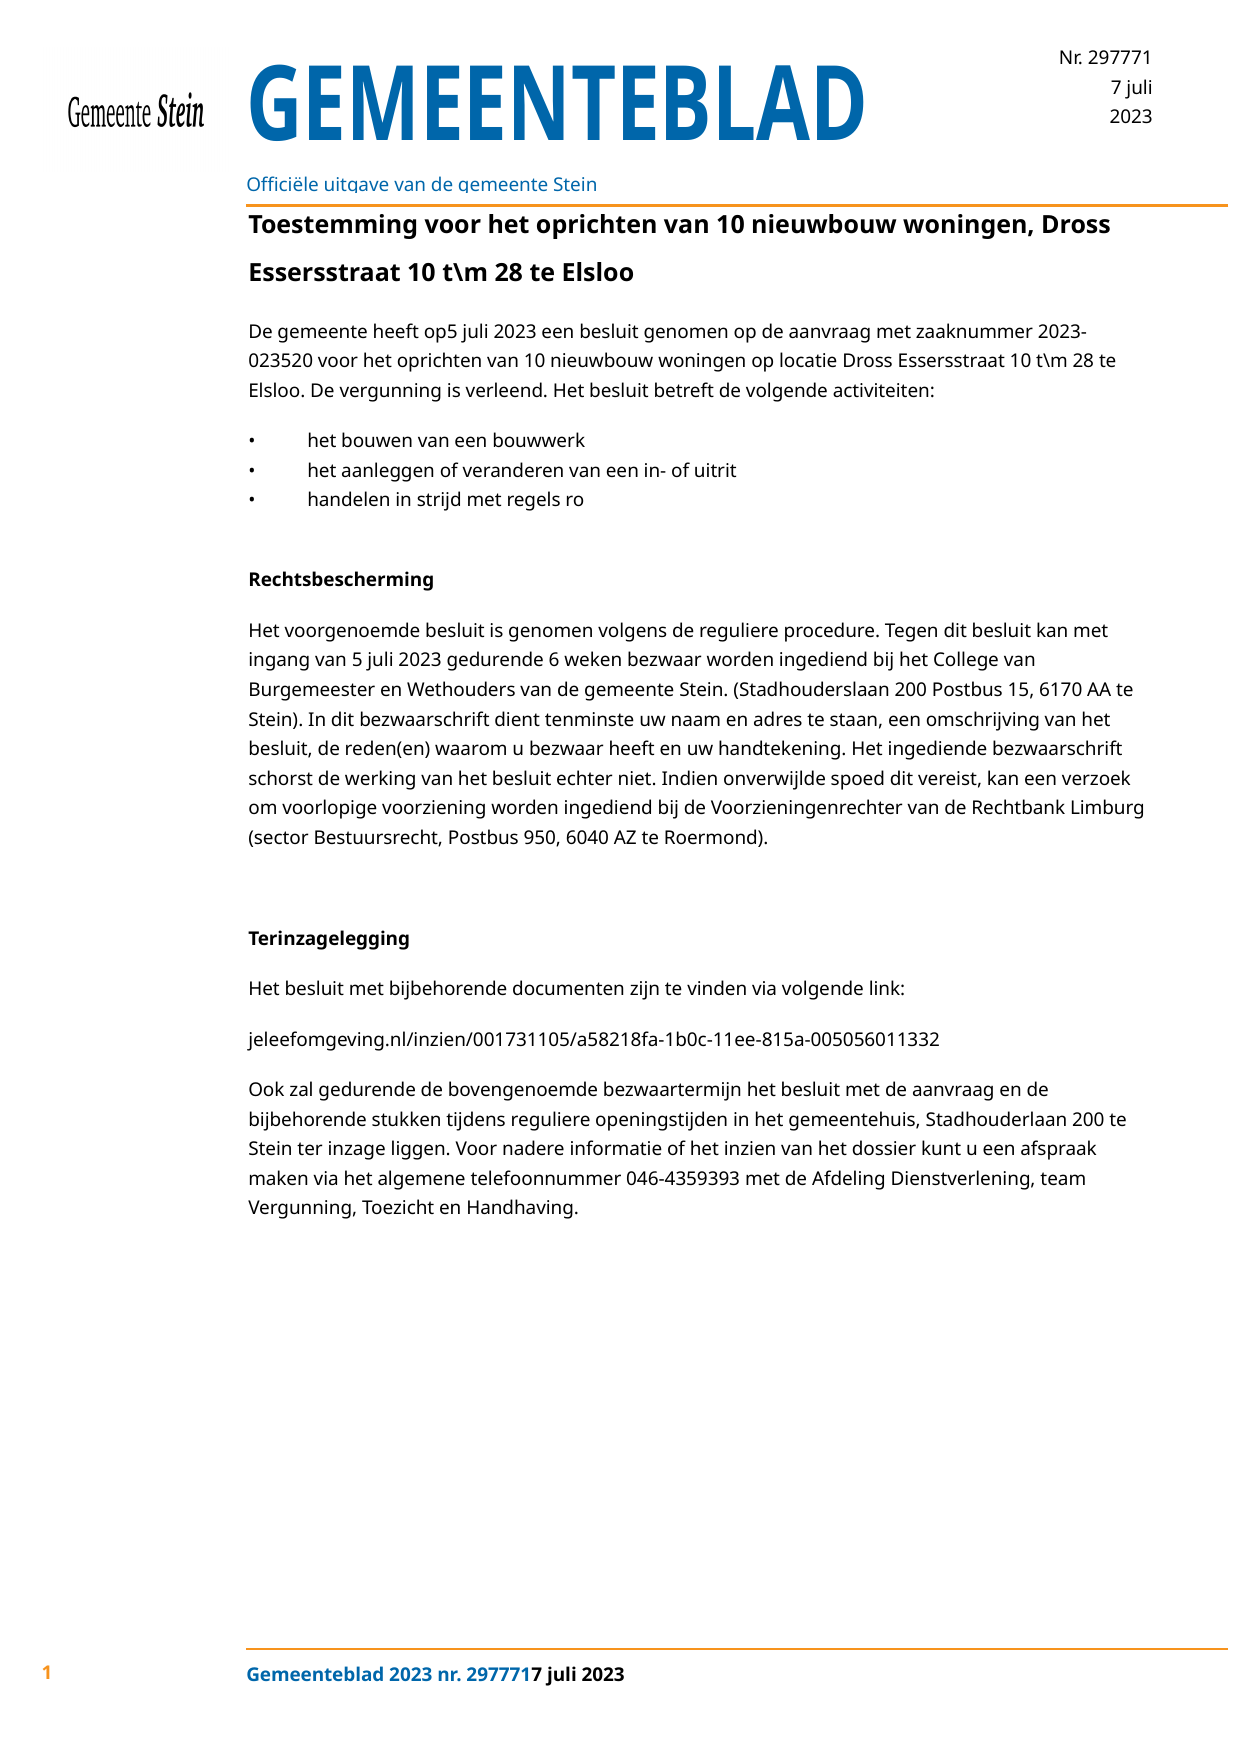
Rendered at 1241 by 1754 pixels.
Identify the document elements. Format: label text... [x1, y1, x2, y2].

text De gemeente heeft op5 juli 2023 een besluit genomen op de aanvraag met zaaknummer 2023-023520 voor het oprichten van 10 nieuwbouw woningen op locatie Dross Essersstraat 10 t\m 28 te Elsloo. De vergunning is verleend. Het besluit betreft de volgende activiteiten: [248, 318, 1152, 403]
text Terinzagelegging [248, 925, 1152, 951]
text Het voorgenoemde besluit is genomen volgens de reguliere procedure. Tegen dit besluit kan met ingang van 5 juli 2023 gedurende 6 weken bezwaar worden ingediend bij het College van Burgemeester en Wethouders van de gemeente Stein. (Stadhouderslaan 200 Postbus 15, 6170 AA te Stein). In dit bezwaarschrift dient tenminste uw naam en adres te staan, een omschrijving van het besluit, de reden(en) waarom u bezwaar heeft en uw handtekening. Het ingediende bezwaarschrift schorst de werking van het besluit echter niet. Indien onverwijlde spoed dit vereist, kan een verzoek om voorlopige voorziening worden ingediend bij de Voorzieningenrechter van de Rechtbank Limburg (sector Bestuursrecht, Postbus 950, 6040 AZ te Roermond). [248, 617, 1152, 850]
list het aanleggen of veranderen van een in- of uitrit [248, 457, 1152, 483]
list het bouwen van een bouwwerk [248, 427, 1152, 453]
text jeleefomgeving.nl/inzien/001731105/a58218fa-1b0c-11ee-815a-005056011332 [248, 1026, 1152, 1052]
text Toestemming voor het oprichten van 10 nieuwbouw woningen, Dross Essersstraat 10 t\m 28 te Elsloo [248, 207, 1152, 288]
picture [41, 47, 231, 172]
text Rechtsbescherming [248, 567, 1152, 592]
list handelen in strijd met regels ro [248, 487, 1152, 512]
text Ook zal gedurende de bovengenoemde bezwaartermijn het besluit met de aanvraag en de bijbehorende stukken tijdens reguliere openingstijden in het gemeentehuis, Stadhouderlaan 200 te Stein ter inzage liggen. Voor nadere informatie of het inzien van het dossier kunt u een afspraak maken via het algemene telefoonnummer 046-4359393 met de Afdeling Dienstverlening, team Vergunning, Toezicht en Handhaving. [248, 1076, 1152, 1220]
text Het besluit met bijbehorende documenten zijn te vinden via volgende link: [248, 975, 1152, 1001]
